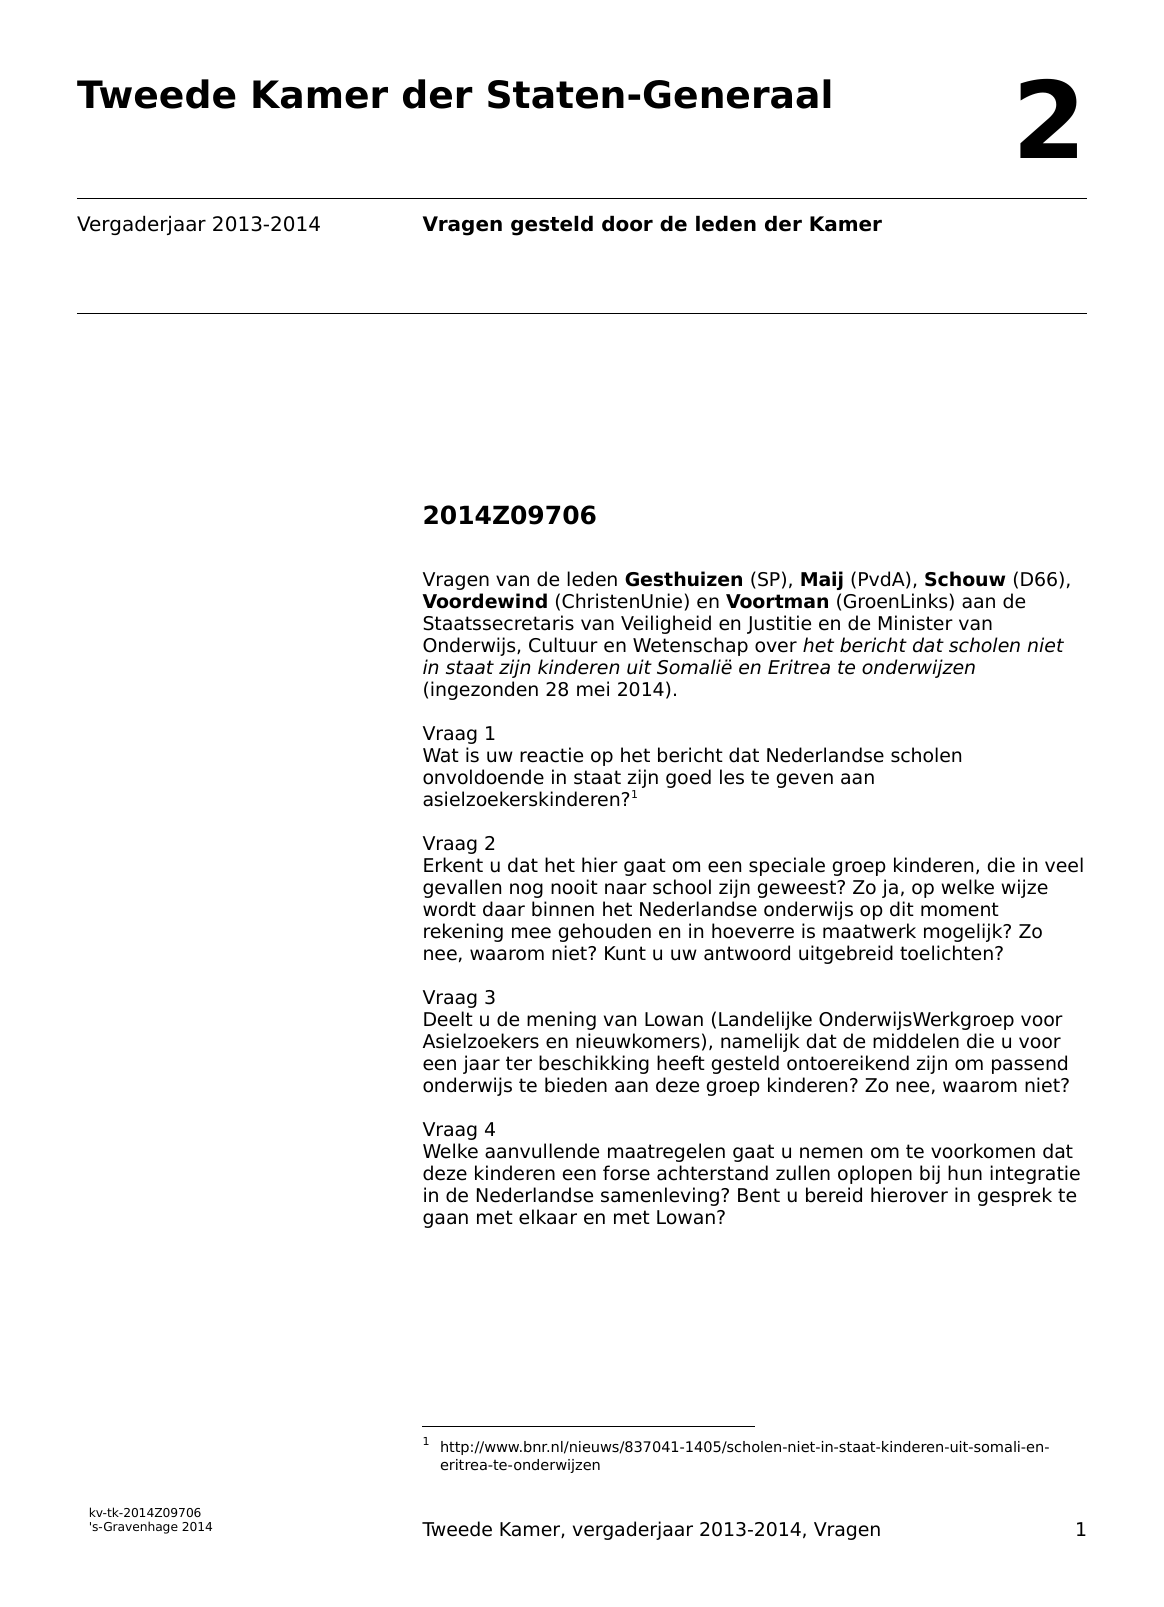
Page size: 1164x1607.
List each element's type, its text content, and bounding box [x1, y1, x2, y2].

text Wat is uw reactie op het bericht dat Nederlandse scholen onvoldoende in staat zijn goed les te geven aan asielzoekerskinderen? [422, 745, 1087, 811]
text Vraag 1 [422, 723, 1087, 745]
table_header 2 [886, 59, 1087, 198]
text Vraag 4 [422, 1119, 1087, 1141]
table_cell Vergaderjaar 2013-2014 [77, 199, 422, 313]
text http://www.bnr.nl/nieuws/837041-1405/scholen-niet-in-staat-kinderen-uit-somali-en-eritrea-te-onderwijzen [422, 1435, 1087, 1474]
text Vraag 3 [422, 987, 1087, 1009]
table_header Tweede Kamer der Staten-Generaal [77, 59, 886, 198]
text Deelt u de mening van Lowan (Landelijke OnderwijsWerkgroep voor Asielzoekers en nieuwkomers), namelijk dat de middelen die u voor een jaar ter beschikking heeft gesteld ontoereikend zijn om passend onderwijs te bieden aan deze groep kinderen? Zo nee, waarom niet? [422, 1009, 1087, 1097]
text Erkent u dat het hier gaat om een speciale groep kinderen, die in veel gevallen nog nooit naar school zijn geweest? Zo ja, op welke wijze wordt daar binnen het Nederlandse onderwijs op dit moment rekening mee gehouden en in hoeverre is maatwerk mogelijk? Zo nee, waarom niet? Kunt u uw antwoord uitgebreid toelichten? [422, 855, 1087, 965]
text Welke aanvullende maatregelen gaat u nemen om te voorkomen dat deze kinderen een forse achterstand zullen oplopen bij hun integratie in de Nederlandse samenleving? Bent u bereid hierover in gesprek te gaan met elkaar en met Lowan? [422, 1141, 1087, 1229]
text Vragen van de leden Gesthuizen (SP), Maij (PvdA), Schouw (D66), Voordewind (ChristenUnie) en Voortman (GroenLinks) aan de Staatssecretaris van Veiligheid en Justitie en de Minister van Onderwijs, Cultuur en Wetenschap over het bericht dat scholen niet in staat zijn kinderen uit Somalië en Eritrea te onderwijzen (ingezonden 28 mei 2014). [422, 569, 1087, 701]
text Vraag 2 [422, 833, 1087, 855]
text 's-Gravenhage 2014 [88, 1520, 323, 1534]
text kv-tk-2014Z09706 [88, 1506, 323, 1520]
table_cell Vragen gesteld door de leden der Kamer [422, 199, 1087, 313]
text 2014Z09706 [422, 501, 1087, 531]
